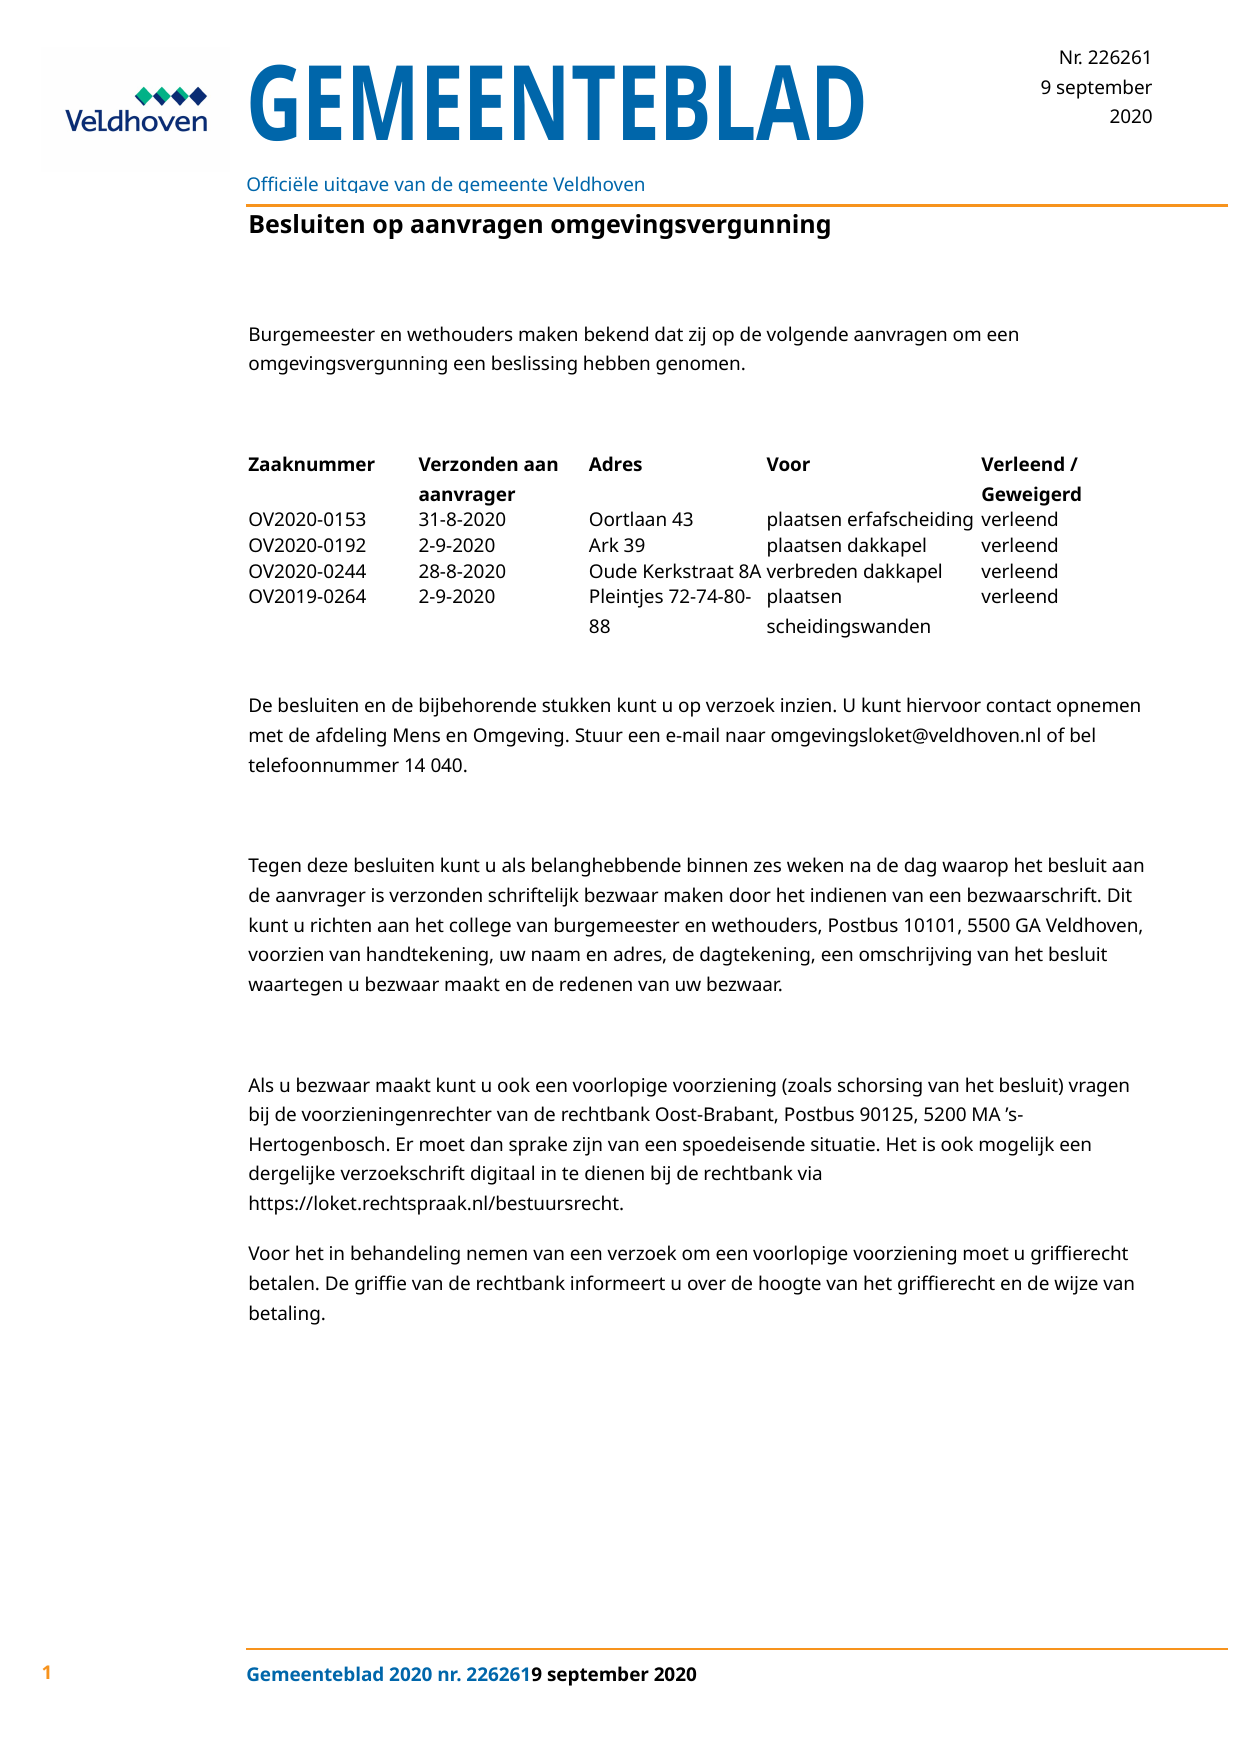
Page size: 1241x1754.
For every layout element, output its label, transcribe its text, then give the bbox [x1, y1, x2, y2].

text De besluiten en de bijbehorende stukken kunt u op verzoek inzien. U kunt hiervoor contact opnemen met de afdeling Mens en Omgeving. Stuur een e-mail naar omgevingsloket@veldhoven.nl of bel telefoonnummer 14 040. [248, 693, 1152, 778]
text Voor het in behandeling nemen van een verzoek om een voorlopige voorziening moet u griffierecht betalen. De griffie van de rechtbank informeert u over de hoogte van het griffierecht en de wijze van betaling. [248, 1241, 1152, 1326]
table_cell OV2020-0192 [248, 532, 418, 558]
table_header Zaaknummer [248, 451, 418, 507]
table_cell verleend [981, 532, 1152, 558]
table_cell OV2019-0264 [248, 584, 418, 639]
table_header Verzonden aan aanvrager [418, 451, 589, 507]
text Tegen deze besluiten kunt u als belanghebbende binnen zes weken na de dag waarop het besluit aan de aanvrager is verzonden schriftelijk bezwaar maken door het indienen van een bezwaarschrift. Dit kunt u richten aan het college van burgemeester en wethouders, Postbus 10101, 5500 GA Veldhoven, voorzien van handtekening, uw naam en adres, de dagtekening, een omschrijving van het besluit waartegen u bezwaar maakt en de redenen van uw bezwaar. [248, 853, 1152, 997]
text Als u bezwaar maakt kunt u ook een voorlopige voorziening (zoals schorsing van het besluit) vragen bij de voorzieningenrechter van de rechtbank Oost-Brabant, Postbus 90125, 5200 MA ’s-Hertogenbosch. Er moet dan sprake zijn van een spoedeisende situatie. Het is ook mogelijk een dergelijke verzoekschrift digitaal in te dienen bij de rechtbank via https://loket.rechtspraak.nl/bestuursrecht. [248, 1072, 1152, 1216]
table_cell 28-8-2020 [418, 558, 589, 584]
table_cell Oortlaan 43 [589, 507, 766, 532]
table_cell verleend [981, 584, 1152, 639]
table_cell Oude Kerkstraat 8A [589, 558, 766, 584]
table_cell 31-8-2020 [418, 507, 589, 532]
table_cell 2-9-2020 [418, 584, 589, 639]
picture [41, 47, 231, 172]
table_header Voor [766, 451, 981, 507]
table_cell verleend [981, 507, 1152, 532]
text Besluiten op aanvragen omgevingsvergunning [248, 207, 1152, 241]
table_cell plaatsen dakkapel [766, 532, 981, 558]
text Burgemeester en wethouders maken bekend dat zij op de volgende aanvragen om een omgevingsvergunning een beslissing hebben genomen. [248, 321, 1152, 376]
table_cell OV2020-0244 [248, 558, 418, 584]
table_header Adres [589, 451, 766, 507]
table_cell plaatsen scheidingswanden [766, 584, 981, 639]
table_cell verbreden dakkapel [766, 558, 981, 584]
table_cell verleend [981, 558, 1152, 584]
table_header Verleend / Geweigerd [981, 451, 1152, 507]
table_cell Pleintjes 72-74-80-88 [589, 584, 766, 639]
table_cell 2-9-2020 [418, 532, 589, 558]
table_cell Ark 39 [589, 532, 766, 558]
table_cell plaatsen erfafscheiding [766, 507, 981, 532]
table_cell OV2020-0153 [248, 507, 418, 532]
